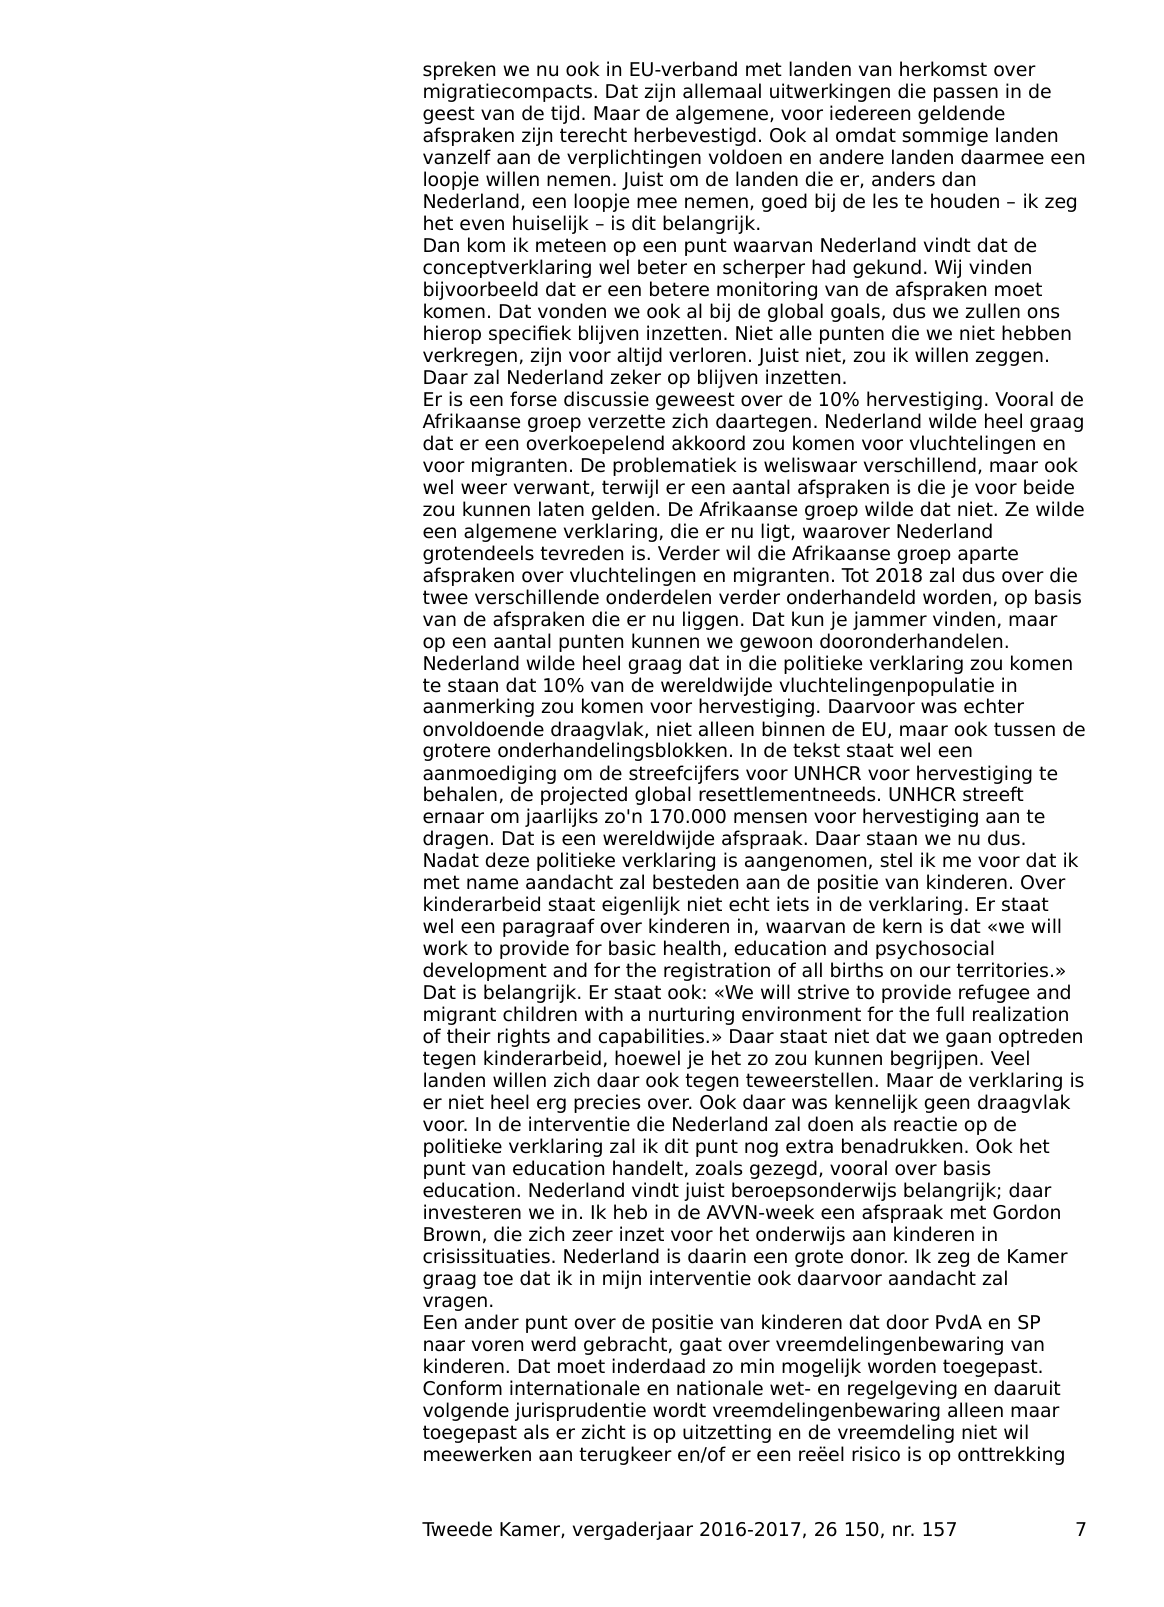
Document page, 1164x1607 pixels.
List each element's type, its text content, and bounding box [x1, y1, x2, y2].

text Nederland wilde heel graag dat in die politieke verklaring zou komen te staan dat 10% van de wereldwijde vluchtelingenpopulatie in aanmerking zou komen voor hervestiging. Daarvoor was echter onvoldoende draagvlak, niet alleen binnen de EU, maar ook tussen de grotere onderhandelingsblokken. In de tekst staat wel een aanmoediging om de streefcijfers voor UNHCR voor hervestiging te behalen, de projected global resettlementneeds. UNHCR streeft ernaar om jaarlijks zo'n 170.000 mensen voor hervestiging aan te dragen. Dat is een wereldwijde afspraak. Daar staan we nu dus. [422, 652, 1087, 850]
text Een ander punt over de positie van kinderen dat door PvdA en SP naar voren werd gebracht, gaat over vreemdelingenbewaring van kinderen. Dat moet inderdaad zo min mogelijk worden toegepast. Conform internationale en nationale wet- en regelgeving en daaruit volgende jurisprudentie wordt vreemdelingenbewaring alleen maar toegepast als er zicht is op uitzetting en de vreemdeling niet wil meewerken aan terugkeer en/of er een reëel risico is op onttrekking [422, 1312, 1087, 1466]
text Nadat deze politieke verklaring is aangenomen, stel ik me voor dat ik met name aandacht zal besteden aan de positie van kinderen. Over kinderarbeid staat eigenlijk niet echt iets in de verklaring. Er staat wel een paragraaf over kinderen in, waarvan de kern is dat «we will work to provide for basic health, education and psychosocial development and for the registration of all births on our territories.» Dat is belangrijk. Er staat ook: «We will strive to provide refugee and migrant children with a nurturing environment for the full realization of their rights and capabilities.» Daar staat niet dat we gaan optreden tegen kinderarbeid, hoewel je het zo zou kunnen begrijpen. Veel landen willen zich daar ook tegen teweerstellen. Maar de verklaring is er niet heel erg precies over. Ook daar was kennelijk geen draagvlak voor. In de interventie die Nederland zal doen als reactie op de politieke verklaring zal ik dit punt nog extra benadrukken. Ook het punt van education handelt, zoals gezegd, vooral over basis education. Nederland vindt juist beroepsonderwijs belangrijk; daar investeren we in. Ik heb in de AVVN-week een afspraak met Gordon Brown, die zich zeer inzet voor het onderwijs aan kinderen in crisissituaties. Nederland is daarin een grote donor. Ik zeg de Kamer graag toe dat ik in mijn interventie ook daarvoor aandacht zal vragen. [422, 850, 1087, 1312]
text Er is een forse discussie geweest over de 10% hervestiging. Vooral de Afrikaanse groep verzette zich daartegen. Nederland wilde heel graag dat er een overkoepelend akkoord zou komen voor vluchtelingen en voor migranten. De problematiek is weliswaar verschillend, maar ook wel weer verwant, terwijl er een aantal afspraken is die je voor beide zou kunnen laten gelden. De Afrikaanse groep wilde dat niet. Ze wilde een algemene verklaring, die er nu ligt, waarover Nederland grotendeels tevreden is. Verder wil die Afrikaanse groep aparte afspraken over vluchtelingen en migranten. Tot 2018 zal dus over die twee verschillende onderdelen verder onderhandeld worden, op basis van de afspraken die er nu liggen. Dat kun je jammer vinden, maar op een aantal punten kunnen we gewoon dooronderhandelen. [422, 389, 1087, 652]
text spreken we nu ook in EU-verband met landen van herkomst over migratiecompacts. Dat zijn allemaal uitwerkingen die passen in de geest van de tijd. Maar de algemene, voor iedereen geldende afspraken zijn terecht herbevestigd. Ook al omdat sommige landen vanzelf aan de verplichtingen voldoen en andere landen daarmee een loopje willen nemen. Juist om de landen die er, anders dan Nederland, een loopje mee nemen, goed bij de les te houden – ik zeg het even huiselijk – is dit belangrijk. [422, 59, 1087, 235]
text Dan kom ik meteen op een punt waarvan Nederland vindt dat de conceptverklaring wel beter en scherper had gekund. Wij vinden bijvoorbeeld dat er een betere monitoring van de afspraken moet komen. Dat vonden we ook al bij de global goals, dus we zullen ons hierop specifiek blijven inzetten. Niet alle punten die we niet hebben verkregen, zijn voor altijd verloren. Juist niet, zou ik willen zeggen. Daar zal Nederland zeker op blijven inzetten. [422, 235, 1087, 389]
